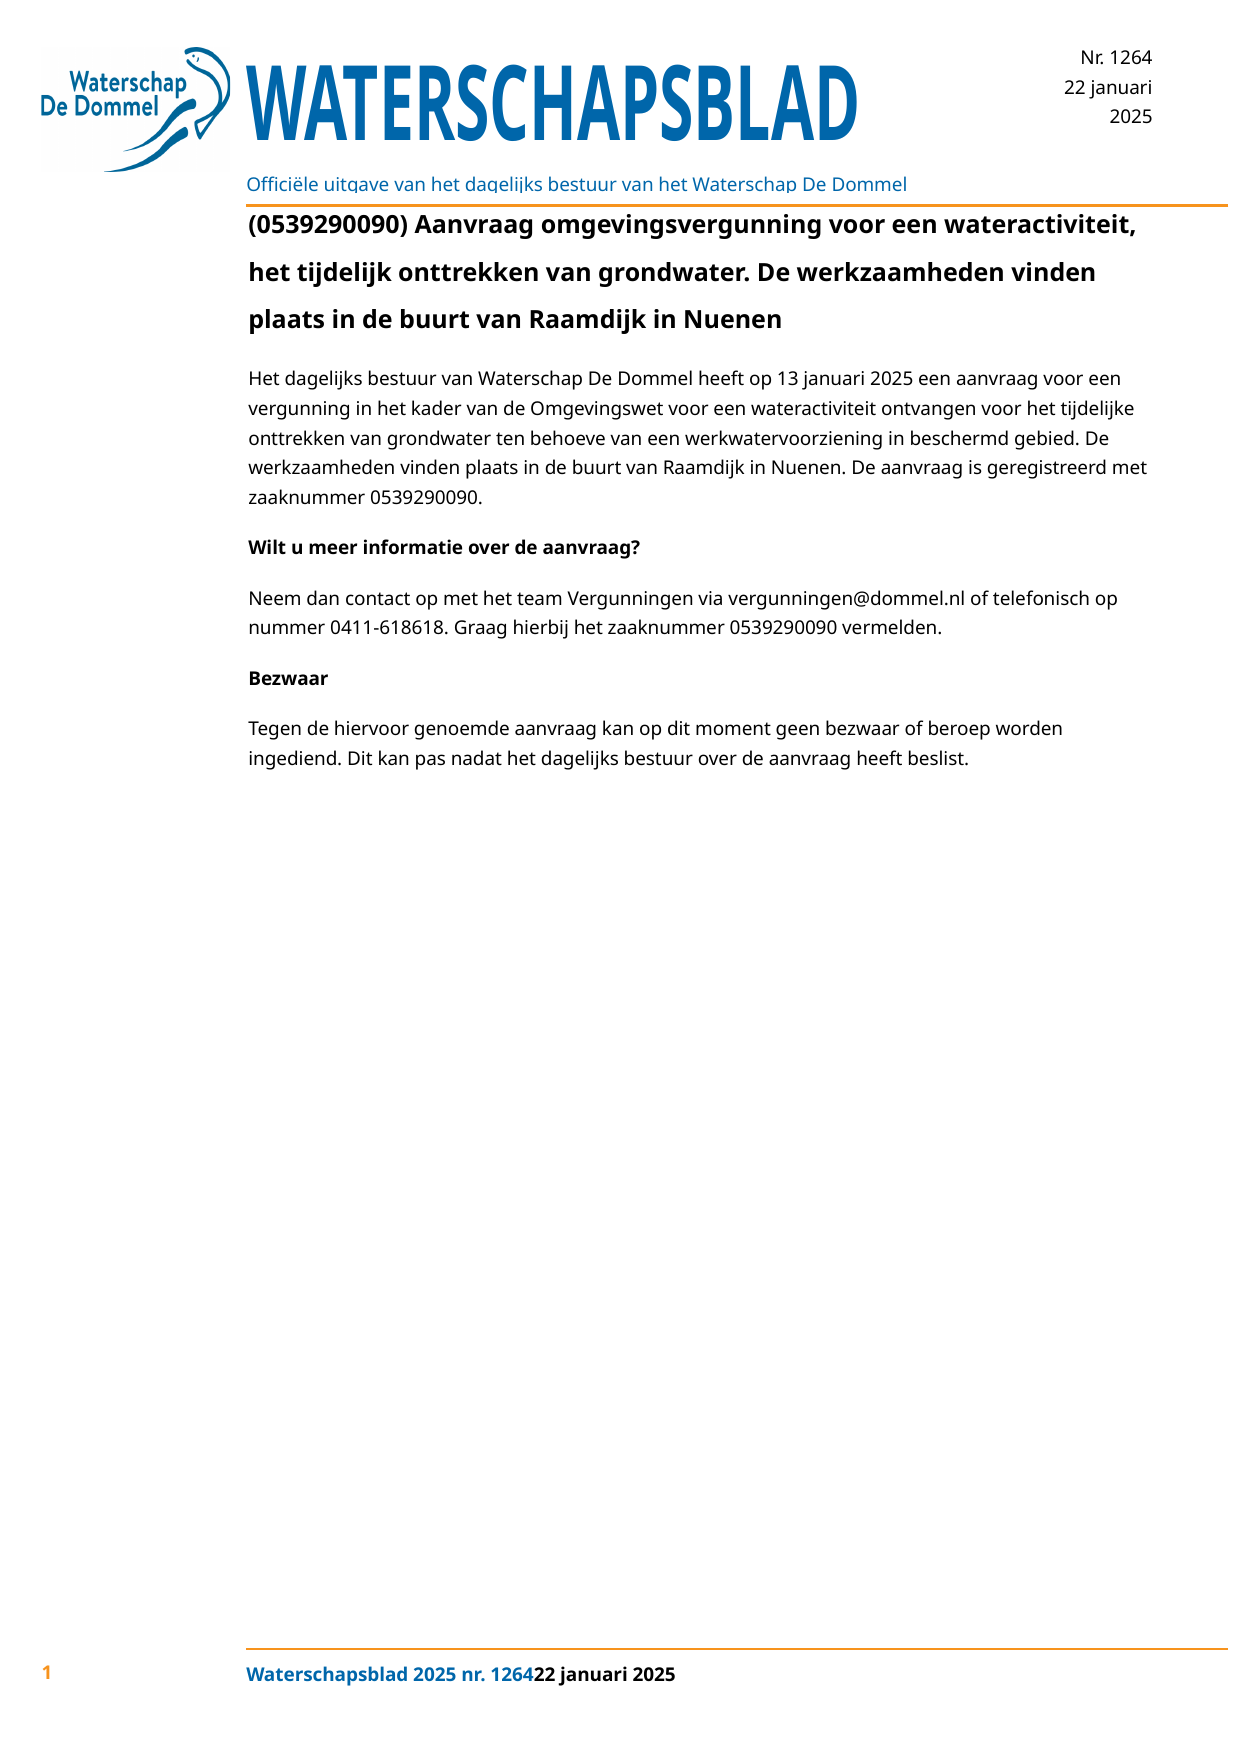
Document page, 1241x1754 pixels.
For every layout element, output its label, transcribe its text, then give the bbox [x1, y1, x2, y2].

text (0539290090) Aanvraag omgevingsvergunning voor een wateractiviteit, het tijdelijk onttrekken van grondwater. De werkzaamheden vinden plaats in de buurt van Raamdijk in Nuenen [248, 207, 1152, 336]
text Het dagelijks bestuur van Waterschap De Dommel heeft op 13 januari 2025 een aanvraag voor een vergunning in het kader van de Omgevingswet voor een wateractiviteit ontvangen voor het tijdelijke onttrekken van grondwater ten behoeve van een werkwatervoorziening in beschermd gebied. De werkzaamheden vinden plaats in de buurt van Raamdijk in Nuenen. De aanvraag is geregistreerd met zaaknummer 0539290090. [248, 366, 1152, 509]
picture [204, 47, 231, 76]
text Bezwaar [248, 665, 1152, 690]
picture [41, 47, 231, 172]
text Wilt u meer informatie over de aanvraag? [248, 534, 1152, 560]
picture [198, 118, 210, 131]
text Neem dan contact op met het team Vergunningen via vergunningen@dommel.nl of telefonisch op nummer 0411-618618. Graag hierbij het zaaknummer 0539290090 vermelden. [248, 585, 1152, 640]
text Tegen de hiervoor genoemde aanvraag kan op dit moment geen bezwaar of beroep worden ingediend. Dit kan pas nadat het dagelijks bestuur over de aanvraag heeft beslist. [248, 715, 1152, 770]
picture [45, 99, 51, 111]
